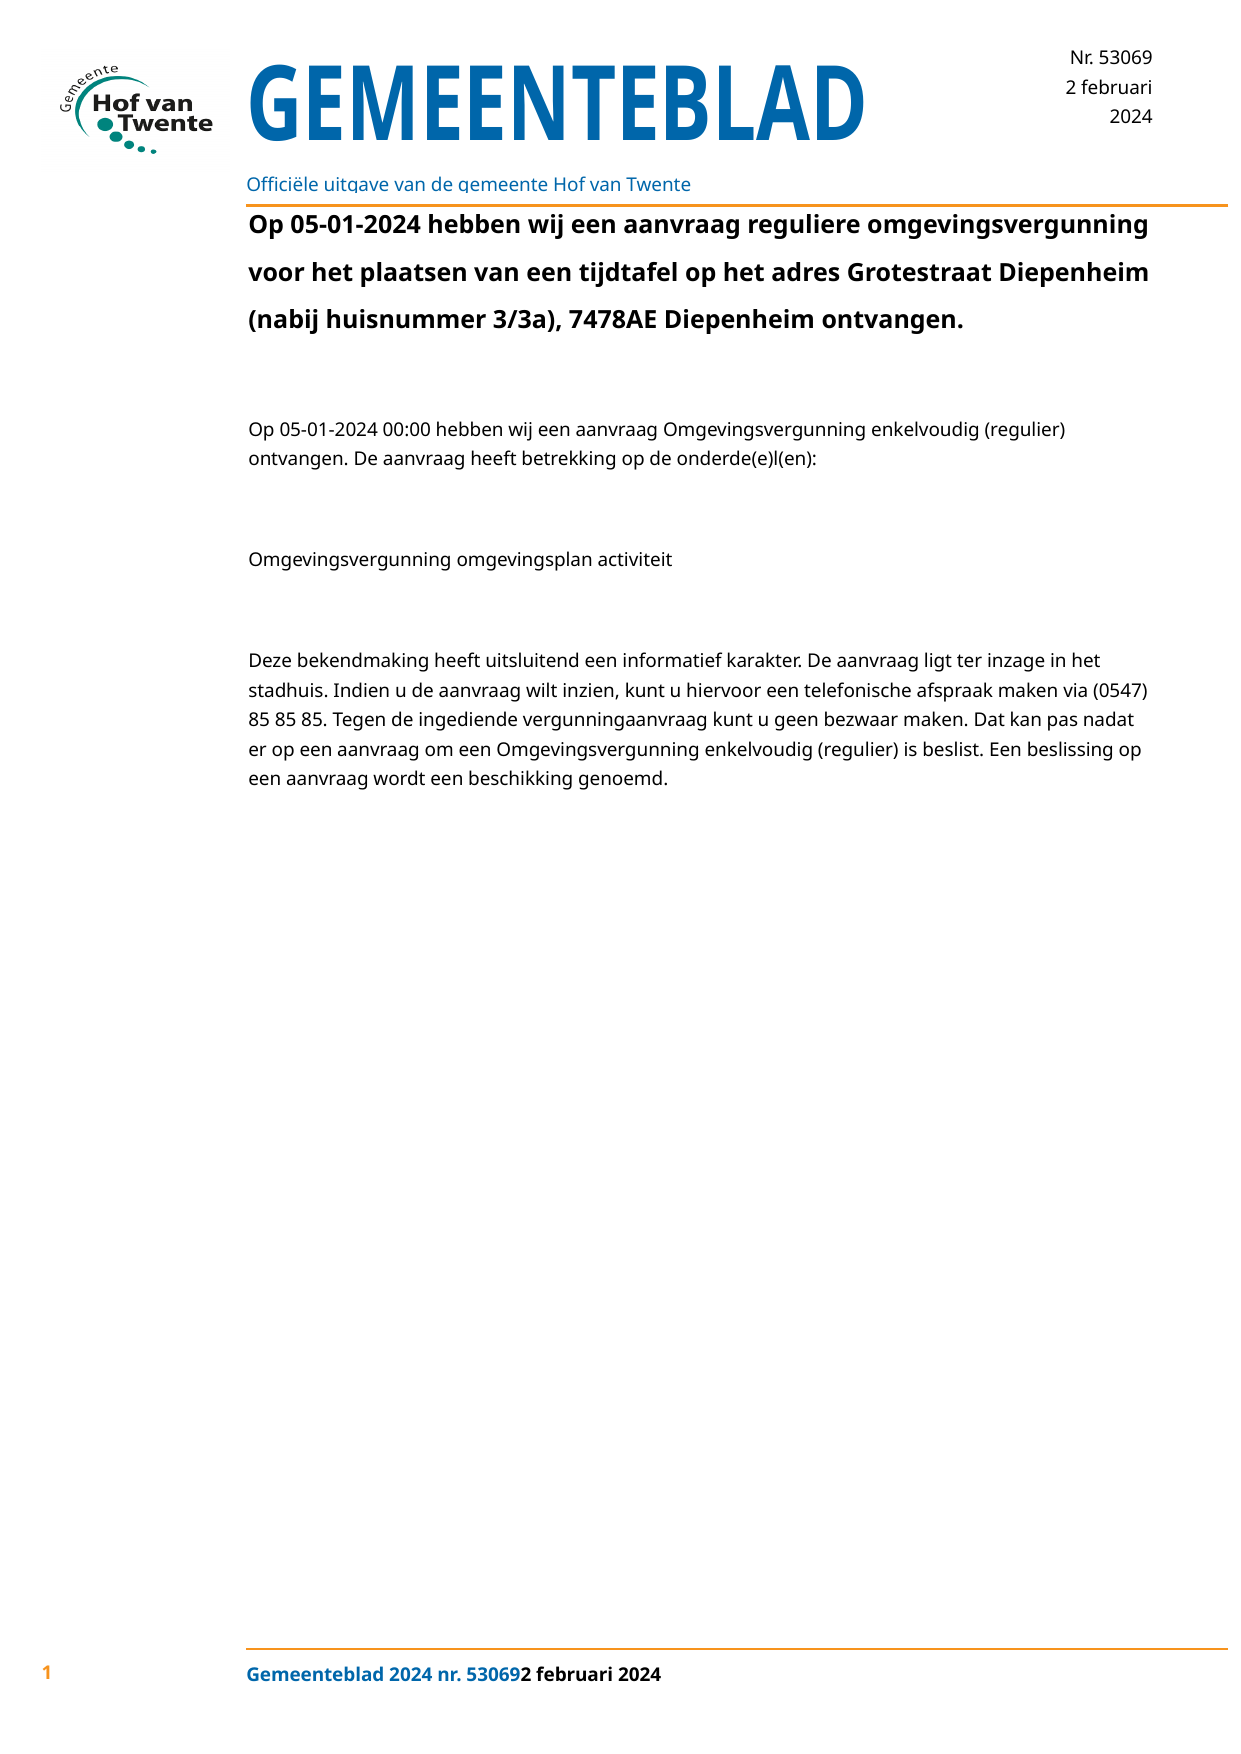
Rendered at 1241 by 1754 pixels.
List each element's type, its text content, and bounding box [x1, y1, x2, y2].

text Deze bekendmaking heeft uitsluitend een informatief karakter. De aanvraag ligt ter inzage in het stadhuis. Indien u de aanvraag wilt inzien, kunt u hiervoor een telefonische afspraak maken via (0547) 85 85 85. Tegen de ingediende vergunningaanvraag kunt u geen bezwaar maken. Dat kan pas nadat er op een aanvraag om een Omgevingsvergunning enkelvoudig (regulier) is beslist. Een beslissing op een aanvraag wordt een beschikking genoemd. [248, 647, 1152, 791]
text Op 05-01-2024 hebben wij een aanvraag reguliere omgevingsvergunning voor het plaatsen van een tijdtafel op het adres Grotestraat Diepenheim (nabij huisnummer 3/3a), 7478AE Diepenheim ontvangen. [248, 207, 1152, 336]
picture [41, 47, 231, 172]
text Omgevingsvergunning omgevingsplan activiteit [248, 546, 1152, 572]
text Op 05-01-2024 00:00 hebben wij een aanvraag Omgevingsvergunning enkelvoudig (regulier) ontvangen. De aanvraag heeft betrekking op de onderde(e)l(en): [248, 416, 1152, 471]
